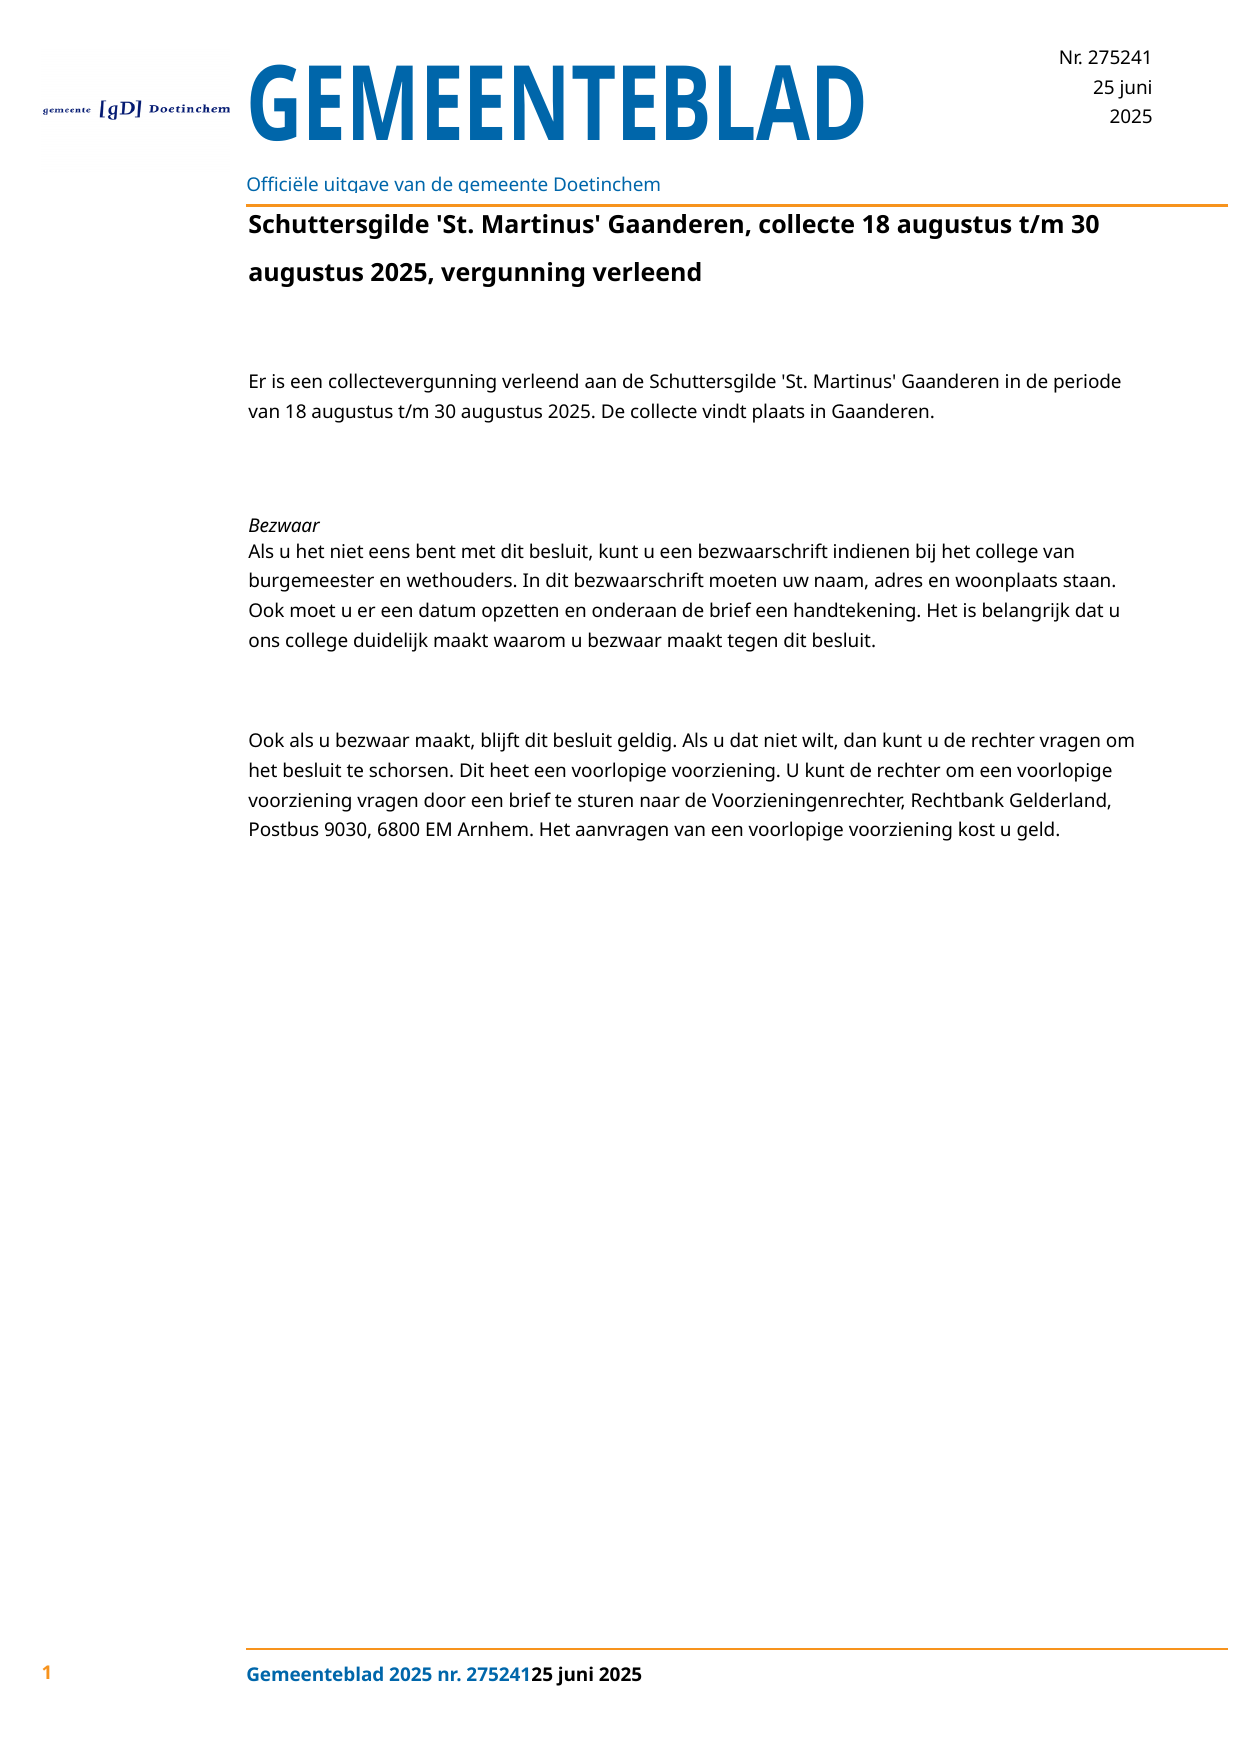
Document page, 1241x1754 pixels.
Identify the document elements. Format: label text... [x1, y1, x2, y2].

text Bezwaar [248, 512, 1152, 538]
text Als u het niet eens bent met dit besluit, kunt u een bezwaarschrift indienen bij het college van burgemeester en wethouders. In dit bezwaarschrift moeten uw naam, adres en woonplaats staan. Ook moet u er een datum opzetten en onderaan de brief een handtekening. Het is belangrijk dat u ons college duidelijk maakt waarom u bezwaar maakt tegen dit besluit. [248, 538, 1152, 652]
text Ook als u bezwaar maakt, blijft dit besluit geldig. Als u dat niet wilt, dan kunt u de rechter vragen om het besluit te schorsen. Dit heet een voorlopige voorziening. U kunt de rechter om een voorlopige voorziening vragen door een brief te sturen naar de Voorzieningenrechter, Rechtbank Gelderland, Postbus 9030, 6800 EM Arnhem. Het aanvragen van een voorlopige voorziening kost u geld. [248, 728, 1152, 842]
text Schuttersgilde 'St. Martinus' Gaanderen, collecte 18 augustus t/m 30 augustus 2025, vergunning verleend [248, 207, 1152, 288]
text Er is een collectevergunning verleend aan de Schuttersgilde 'St. Martinus' Gaanderen in de periode van 18 augustus t/m 30 augustus 2025. De collecte vindt plaats in Gaanderen. [248, 368, 1152, 424]
picture [41, 47, 231, 172]
